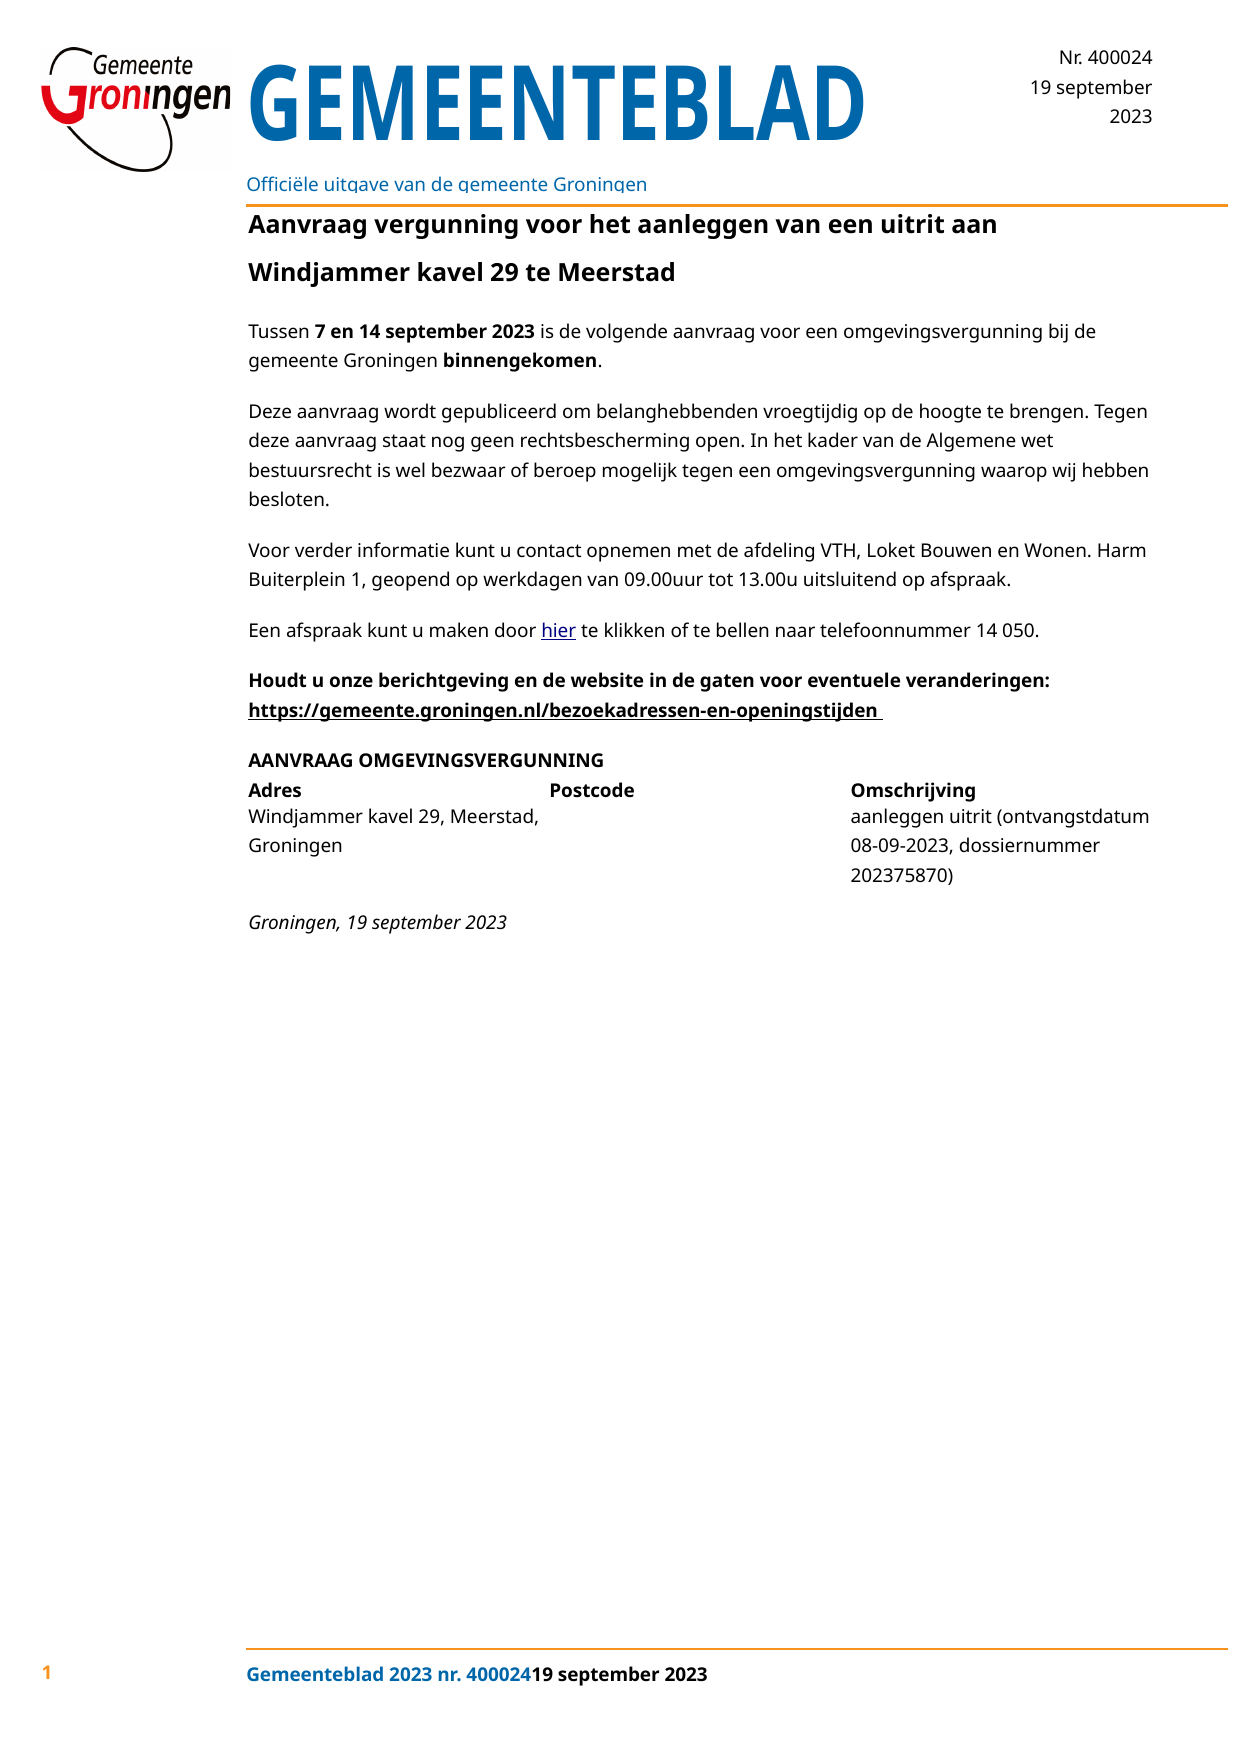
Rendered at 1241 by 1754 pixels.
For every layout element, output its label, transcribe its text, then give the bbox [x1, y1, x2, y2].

text Tussen 7 en 14 september 2023 is de volgende aanvraag voor een omgevingsvergunning bij de gemeente Groningen binnengekomen. [248, 318, 1152, 373]
picture [41, 47, 231, 172]
table_header Adres [248, 777, 549, 803]
text Voor verder informatie kunt u contact opnemen met de afdeling VTH, Loket Bouwen en Wonen. Harm Buiterplein 1, geopend op werkdagen van 09.00uur tot 13.00u uitsluitend op afspraak. [248, 537, 1152, 592]
text AANVRAAG OMGEVINGSVERGUNNING [248, 747, 1152, 773]
table_header Postcode [549, 777, 850, 803]
text Een afspraak kunt u maken door hier te klikken of te bellen naar telefoonnummer 14 050. [248, 617, 1152, 643]
text Houdt u onze berichtgeving en de website in de gaten voor eventuele veranderingen: https://gemeente.groningen.nl/bezoekadressen-en-openingstijden [248, 667, 1152, 723]
text Groningen, 19 september 2023 [248, 909, 1152, 935]
table_cell Windjammer kavel 29, Meerstad, Groningen [248, 803, 549, 888]
table_cell aanleggen uitrit (ontvangstdatum 08-09-2023, dossiernummer 202375870) [850, 803, 1152, 888]
table_header Omschrijving [850, 777, 1152, 803]
table_cell [549, 803, 850, 888]
text Aanvraag vergunning voor het aanleggen van een uitrit aan Windjammer kavel 29 te Meerstad [248, 207, 1152, 288]
text Deze aanvraag wordt gepubliceerd om belanghebbenden vroegtijdig op de hoogte te brengen. Tegen deze aanvraag staat nog geen rechtsbescherming open. In het kader van de Algemene wet bestuursrecht is wel bezwaar of beroep mogelijk tegen een omgevingsvergunning waarop wij hebben besloten. [248, 398, 1152, 512]
